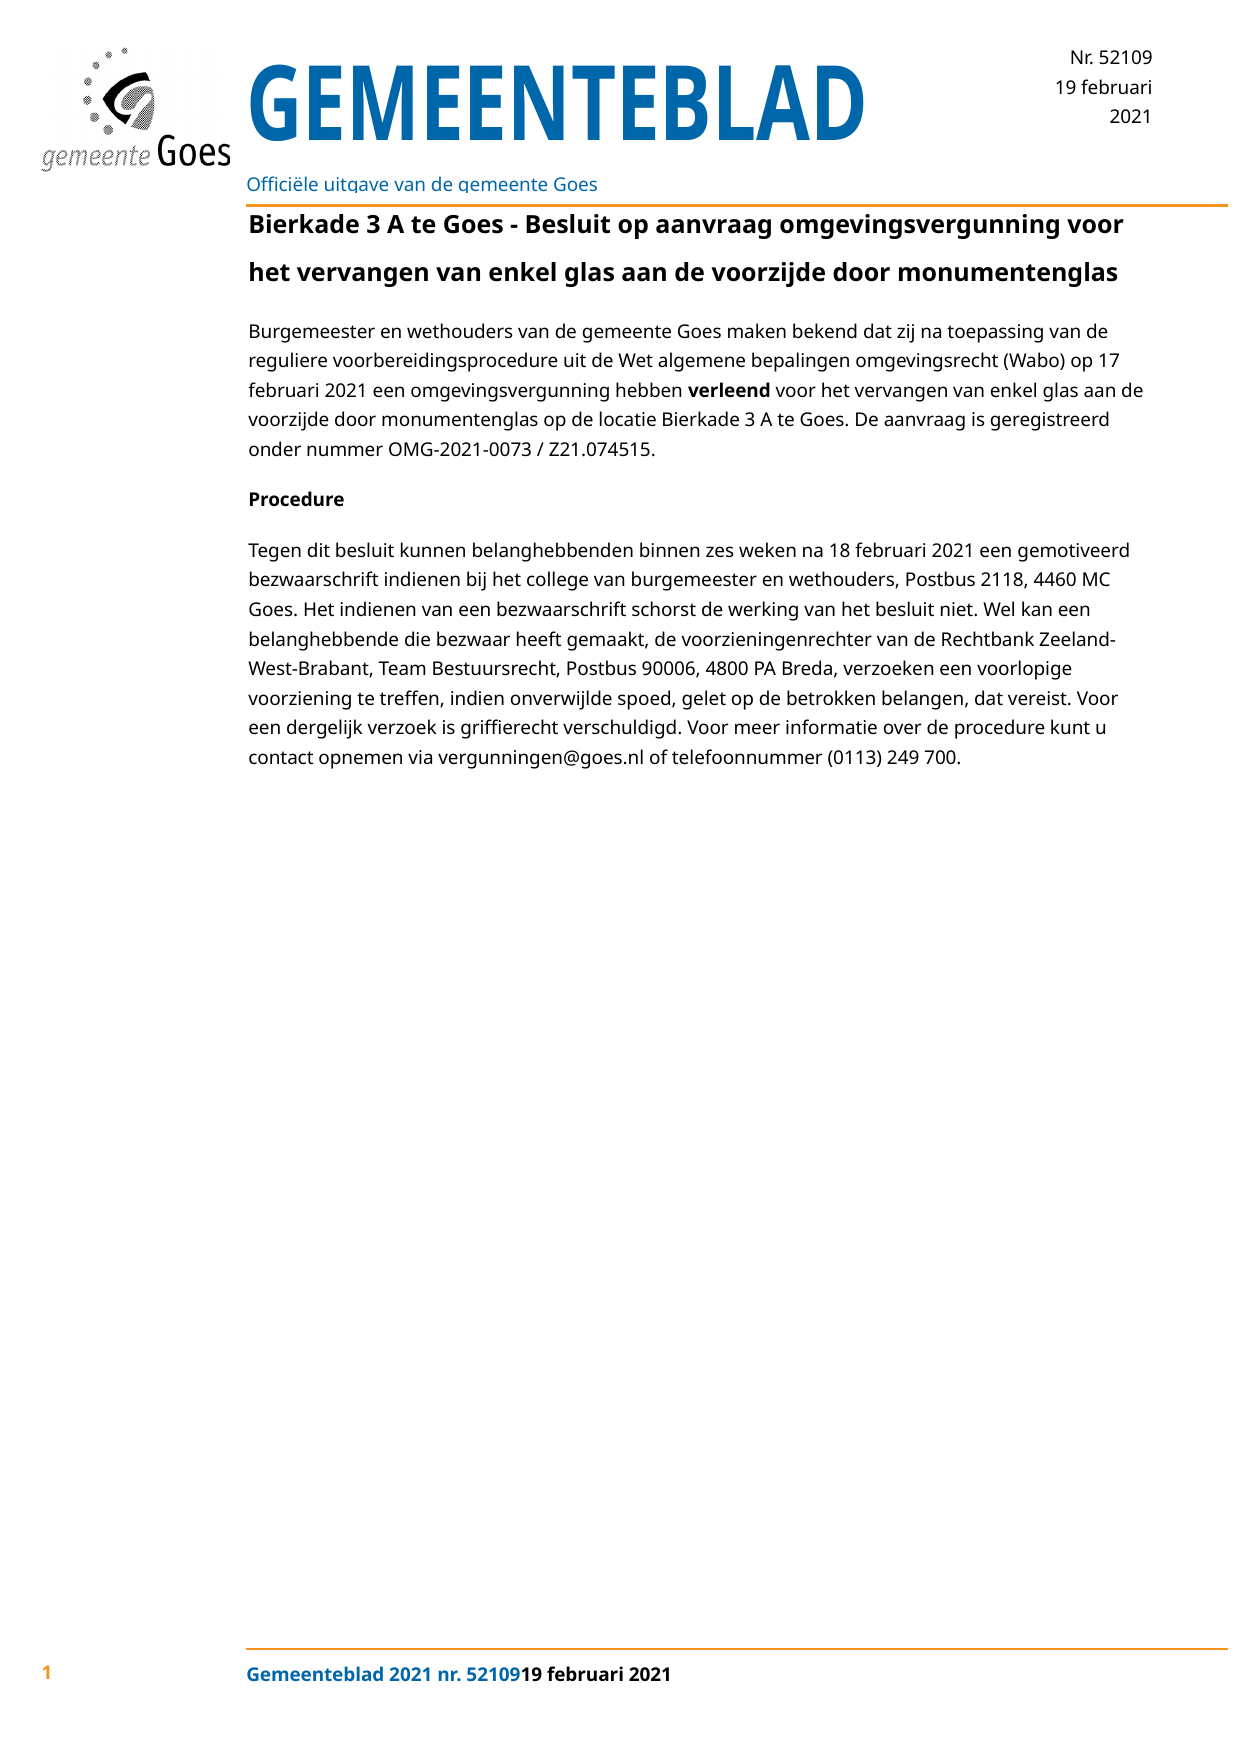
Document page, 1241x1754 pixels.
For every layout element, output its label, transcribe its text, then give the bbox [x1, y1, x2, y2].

text Bierkade 3 A te Goes - Besluit op aanvraag omgevingsvergunning voor het vervangen van enkel glas aan de voorzijde door monumentenglas [248, 207, 1152, 288]
text Procedure [248, 487, 1152, 512]
text Tegen dit besluit kunnen belanghebbenden binnen zes weken na 18 februari 2021 een gemotiveerd bezwaarschrift indienen bij het college van burgemeester en wethouders, Postbus 2118, 4460 MC Goes. Het indienen van een bezwaarschrift schorst de werking van het besluit niet. Wel kan een belanghebbende die bezwaar heeft gemaakt, de voorzieningenrechter van de Rechtbank Zeeland-West-Brabant, Team Bestuursrecht, Postbus 90006, 4800 PA Breda, verzoeken een voorlopige voorziening te treffen, indien onverwijlde spoed, gelet op de betrokken belangen, dat vereist. Voor een dergelijk verzoek is griffierecht verschuldigd. Voor meer informatie over de procedure kunt u contact opnemen via vergunningen@goes.nl of telefoonnummer (0113) 249 700. [248, 537, 1152, 770]
text Burgemeester en wethouders van de gemeente Goes maken bekend dat zij na toepassing van de reguliere voorbereidingsprocedure uit de Wet algemene bepalingen omgevingsrecht (Wabo) op 17 februari 2021 een omgevingsvergunning hebben verleend voor het vervangen van enkel glas aan de voorzijde door monumentenglas op de locatie Bierkade 3 A te Goes. De aanvraag is geregistreerd onder nummer OMG-2021-0073 / Z21.074515. [248, 318, 1152, 462]
picture [41, 47, 231, 172]
